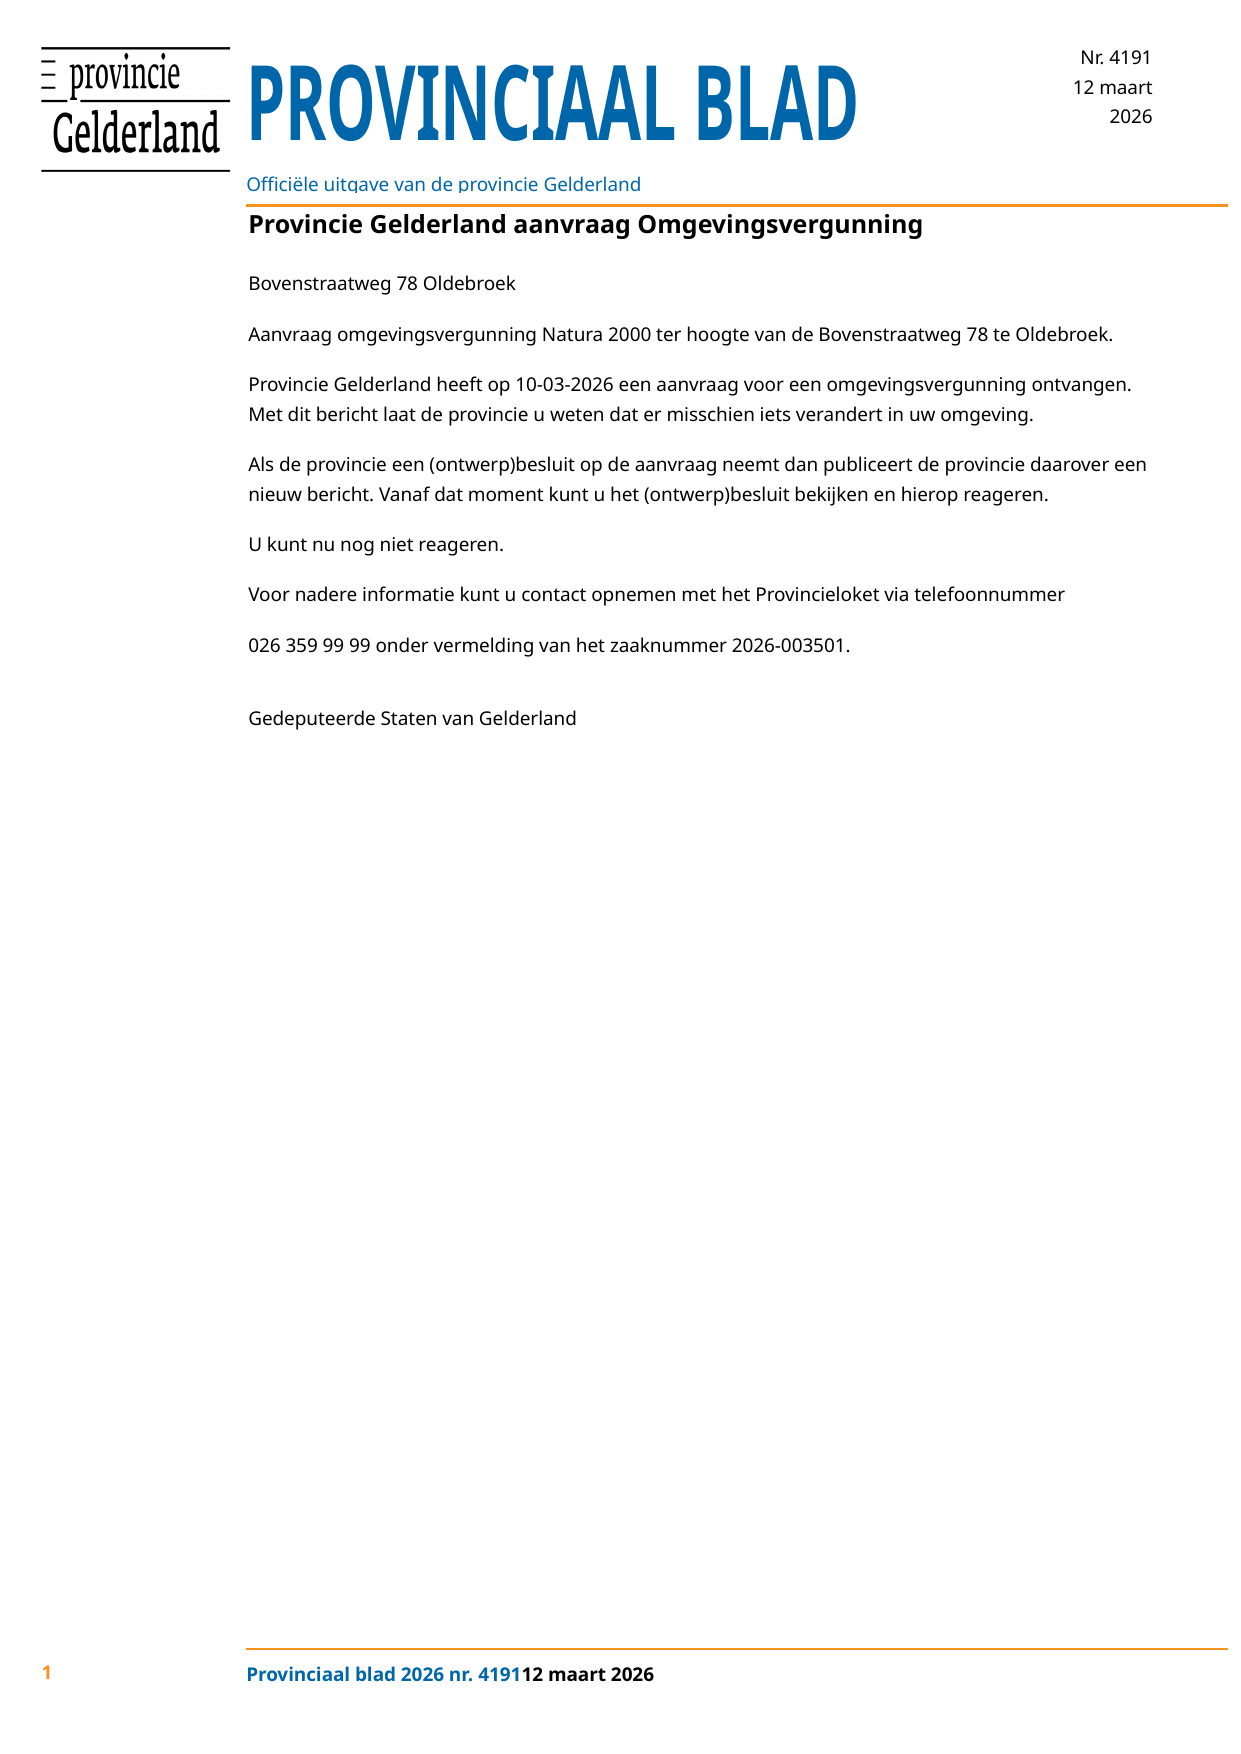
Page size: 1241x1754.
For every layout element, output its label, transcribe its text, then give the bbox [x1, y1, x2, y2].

text Provincie Gelderland heeft op 10-03-2026 een aanvraag voor een omgevingsvergunning ontvangen. Met dit bericht laat de provincie u weten dat er misschien iets verandert in uw omgeving. [248, 371, 1152, 426]
text 026 359 99 99 onder vermelding van het zaaknummer 2026-003501. [248, 632, 1152, 658]
text Bovenstraatweg 78 Oldebroek [248, 270, 1152, 296]
text Voor nadere informatie kunt u contact opnemen met het Provincieloket via telefoonnummer [248, 582, 1152, 607]
text U kunt nu nog niet reageren. [248, 531, 1152, 557]
picture [41, 47, 231, 172]
text Provincie Gelderland aanvraag Omgevingsvergunning [248, 207, 1152, 241]
text Als de provincie een (ontwerp)besluit op de aanvraag neemt dan publiceert de provincie daarover een nieuw bericht. Vanaf dat moment kunt u het (ontwerp)besluit bekijken en hierop reageren. [248, 451, 1152, 506]
text Aanvraag omgevingsvergunning Natura 2000 ter hoogte van de Bovenstraatweg 78 te Oldebroek. [248, 321, 1152, 346]
text Gedeputeerde Staten van Gelderland [248, 706, 1152, 731]
